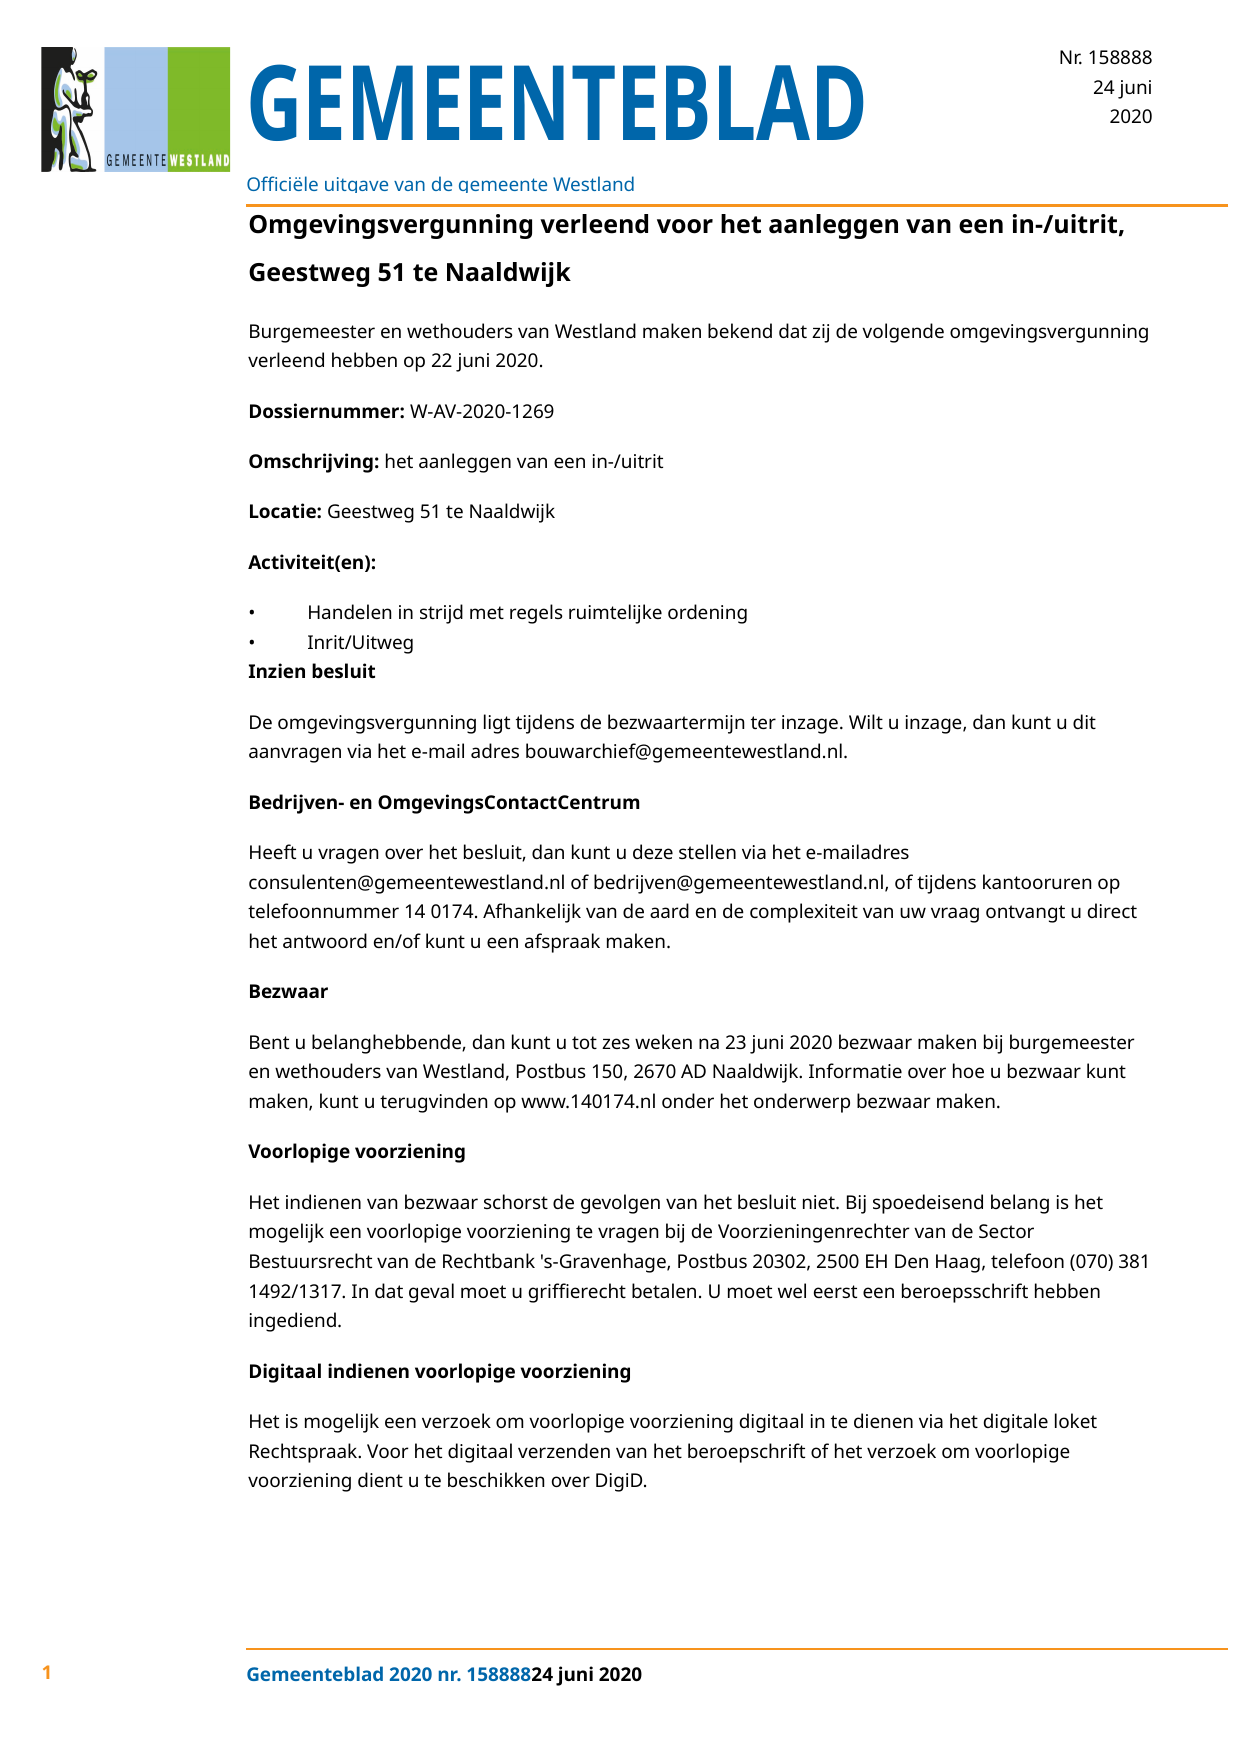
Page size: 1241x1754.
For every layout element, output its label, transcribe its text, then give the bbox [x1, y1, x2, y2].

text Locatie: Geestweg 51 te Naaldwijk [248, 499, 1152, 524]
text Dossiernummer: W-AV-2020-1269 [248, 398, 1152, 424]
text Bezwaar [248, 979, 1152, 1004]
text Het indienen van bezwaar schorst de gevolgen van het besluit niet. Bij spoedeisend belang is het mogelijk een voorlopige voorziening te vragen bij de Voorzieningenrechter van de Sector Bestuursrecht van de Rechtbank 's-Gravenhage, Postbus 20302, 2500 EH Den Haag, telefoon (070) 381 1492/1317. In dat geval moet u griffierecht betalen. U moet wel eerst een beroepsschrift hebben ingediend. [248, 1189, 1152, 1333]
text Activiteit(en): [248, 549, 1152, 575]
text Heeft u vragen over het besluit, dan kunt u deze stellen via het e-mailadres consulenten@gemeentewestland.nl of bedrijven@gemeentewestland.nl, of tijdens kantooruren op telefoonnummer 14 0174. Afhankelijk van de aard en de complexiteit van uw vraag ontvangt u direct het antwoord en/of kunt u een afspraak maken. [248, 839, 1152, 954]
text Digitaal indienen voorlopige voorziening [248, 1358, 1152, 1384]
text Burgemeester en wethouders van Westland maken bekend dat zij de volgende omgevingsvergunning verleend hebben op 22 juni 2020. [248, 318, 1152, 373]
text Omgevingsvergunning verleend voor het aanleggen van een in-/uitrit, Geestweg 51 te Naaldwijk [248, 207, 1152, 288]
list Handelen in strijd met regels ruimtelijke ordening [248, 599, 1152, 625]
list Inrit/Uitweg [248, 629, 1152, 655]
text Omschrijving: het aanleggen van een in-/uitrit [248, 448, 1152, 474]
text Inzien besluit [248, 659, 1152, 684]
text Bedrijven- en OmgevingsContactCentrum [248, 789, 1152, 815]
text De omgevingsvergunning ligt tijdens de bezwaartermijn ter inzage. Wilt u inzage, dan kunt u dit aanvragen via het e-mail adres bouwarchief@gemeentewestland.nl. [248, 709, 1152, 764]
text Voorlopige voorziening [248, 1139, 1152, 1164]
text Bent u belanghebbende, dan kunt u tot zes weken na 23 juni 2020 bezwaar maken bij burgemeester en wethouders van Westland, Postbus 150, 2670 AD Naaldwijk. Informatie over hoe u bezwaar kunt maken, kunt u terugvinden op www.140174.nl onder het onderwerp bezwaar maken. [248, 1029, 1152, 1114]
text Het is mogelijk een verzoek om voorlopige voorziening digitaal in te dienen via het digitale loket Rechtspraak. Voor het digitaal verzenden van het beroepschrift of het verzoek om voorlopige voorziening dient u te beschikken over DigiD. [248, 1408, 1152, 1493]
picture [41, 47, 231, 172]
